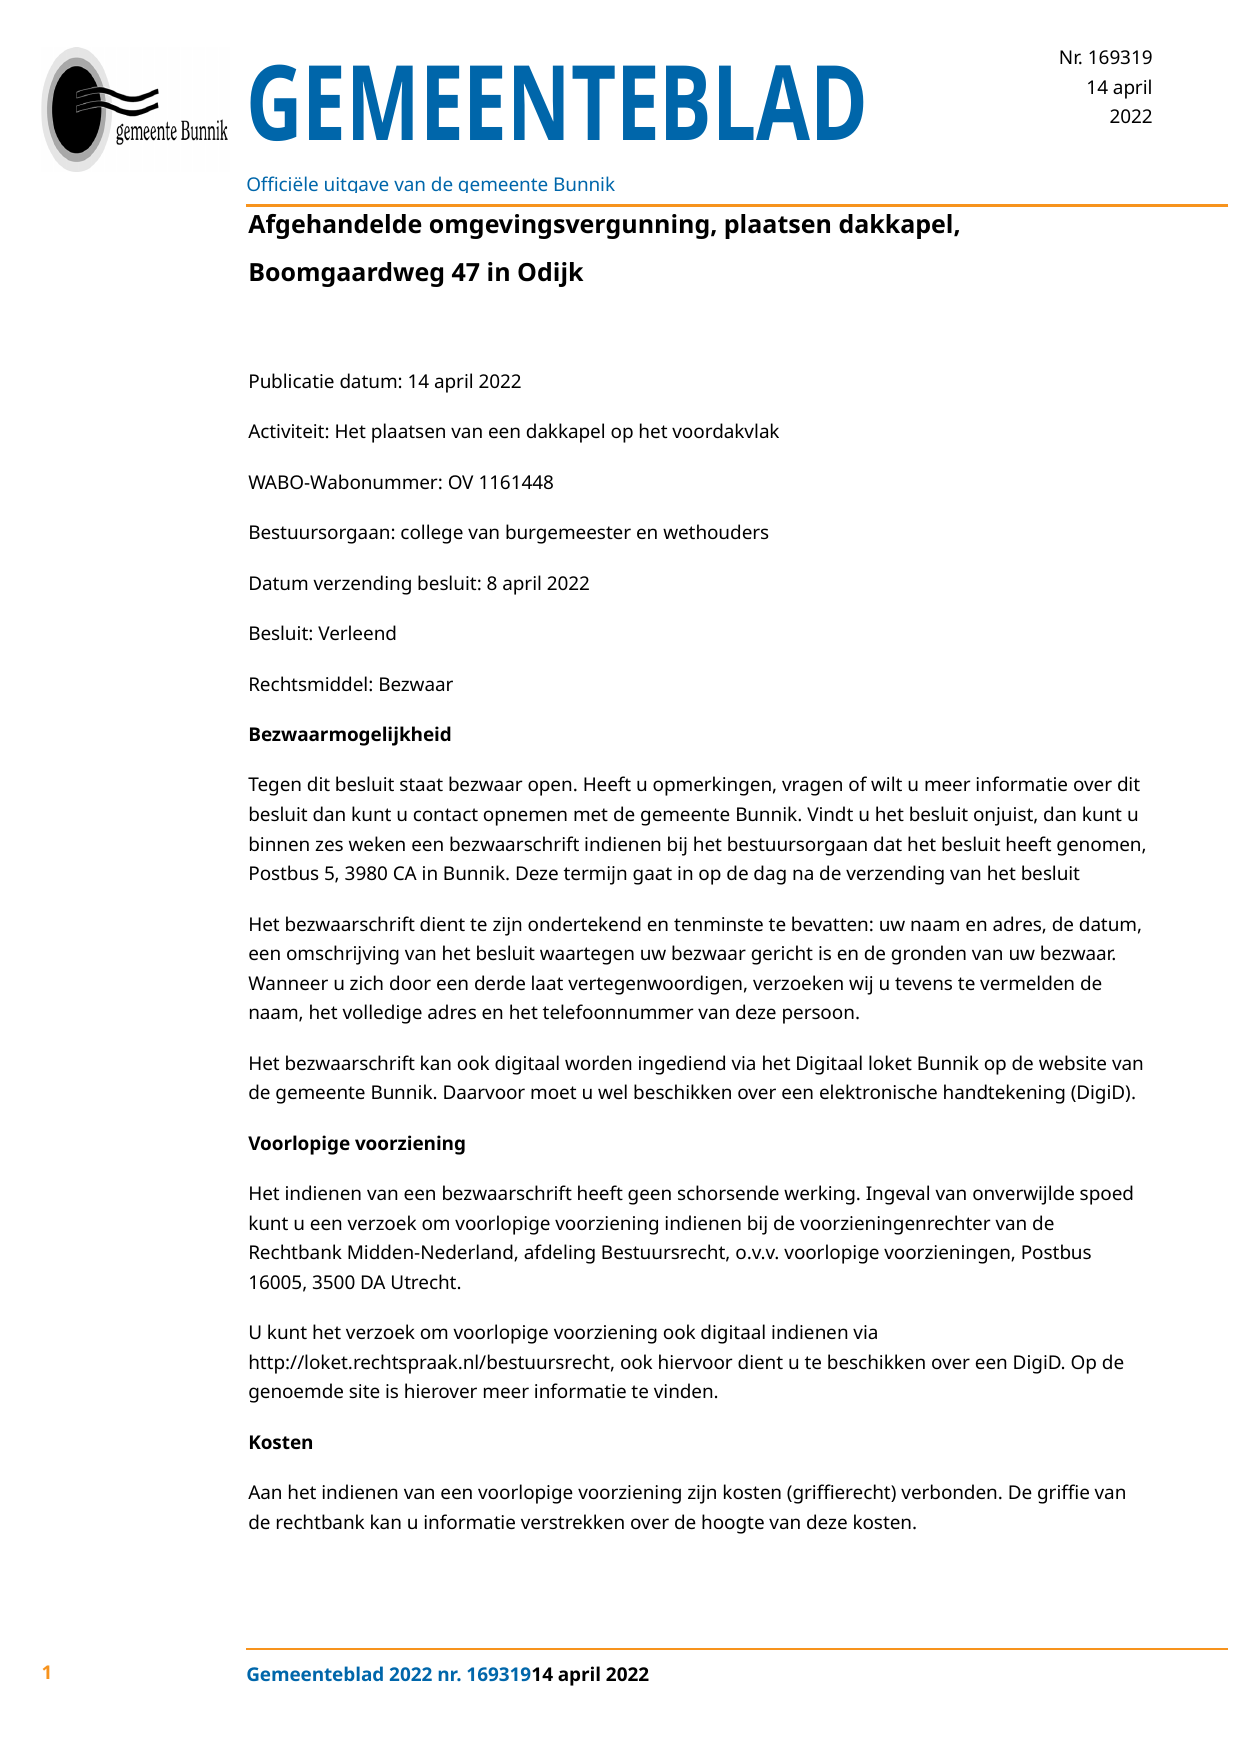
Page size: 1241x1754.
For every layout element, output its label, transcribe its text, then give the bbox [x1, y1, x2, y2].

text Het bezwaarschrift dient te zijn ondertekend en tenminste te bevatten: uw naam en adres, de datum, een omschrijving van het besluit waartegen uw bezwaar gericht is en de gronden van uw bezwaar. Wanneer u zich door een derde laat vertegenwoordigen, verzoeken wij u tevens te vermelden de naam, het volledige adres en het telefoonnummer van deze persoon. [248, 911, 1152, 1025]
text U kunt het verzoek om voorlopige voorziening ook digitaal indienen via http://loket.rechtspraak.nl/bestuursrecht, ook hiervoor dient u te beschikken over een DigiD. Op de genoemde site is hierover meer informatie te vinden. [248, 1319, 1152, 1404]
text Aan het indienen van een voorlopige voorziening zijn kosten (griffierecht) verbonden. De griffie van de rechtbank kan u informatie verstrekken over de hoogte van deze kosten. [248, 1479, 1152, 1535]
text Besluit: Verleend [248, 620, 1152, 646]
text Publicatie datum: 14 april 2022 [248, 368, 1152, 394]
text Rechtsmiddel: Bezwaar [248, 671, 1152, 697]
text Het indienen van een bezwaarschrift heeft geen schorsende werking. Ingeval van onverwijlde spoed kunt u een verzoek om voorlopige voorziening indienen bij de voorzieningenrechter van de Rechtbank Midden-Nederland, afdeling Bestuursrecht, o.v.v. voorlopige voorzieningen, Postbus 16005, 3500 DA Utrecht. [248, 1180, 1152, 1295]
text Voorlopige voorziening [248, 1130, 1152, 1156]
text Afgehandelde omgevingsvergunning, plaatsen dakkapel, Boomgaardweg 47 in Odijk [248, 207, 1152, 288]
text Bestuursorgaan: college van burgemeester en wethouders [248, 519, 1152, 545]
text Kosten [248, 1429, 1152, 1455]
text Tegen dit besluit staat bezwaar open. Heeft u opmerkingen, vragen of wilt u meer informatie over dit besluit dan kunt u contact opnemen met de gemeente Bunnik. Vindt u het besluit onjuist, dan kunt u binnen zes weken een bezwaarschrift indienen bij het bestuursorgaan dat het besluit heeft genomen, Postbus 5, 3980 CA in Bunnik. Deze termijn gaat in op de dag na de verzending van het besluit [248, 772, 1152, 886]
text Datum verzending besluit: 8 april 2022 [248, 570, 1152, 596]
text Activiteit: Het plaatsen van een dakkapel op het voordakvlak [248, 419, 1152, 444]
text Bezwaarmogelijkheid [248, 721, 1152, 747]
text WABO-Wabonummer: OV 1161448 [248, 469, 1152, 495]
text Het bezwaarschrift kan ook digitaal worden ingediend via het Digitaal loket Bunnik op de website van de gemeente Bunnik. Daarvoor moet u wel beschikken over een elektronische handtekening (DigiD). [248, 1050, 1152, 1105]
picture [41, 47, 231, 172]
